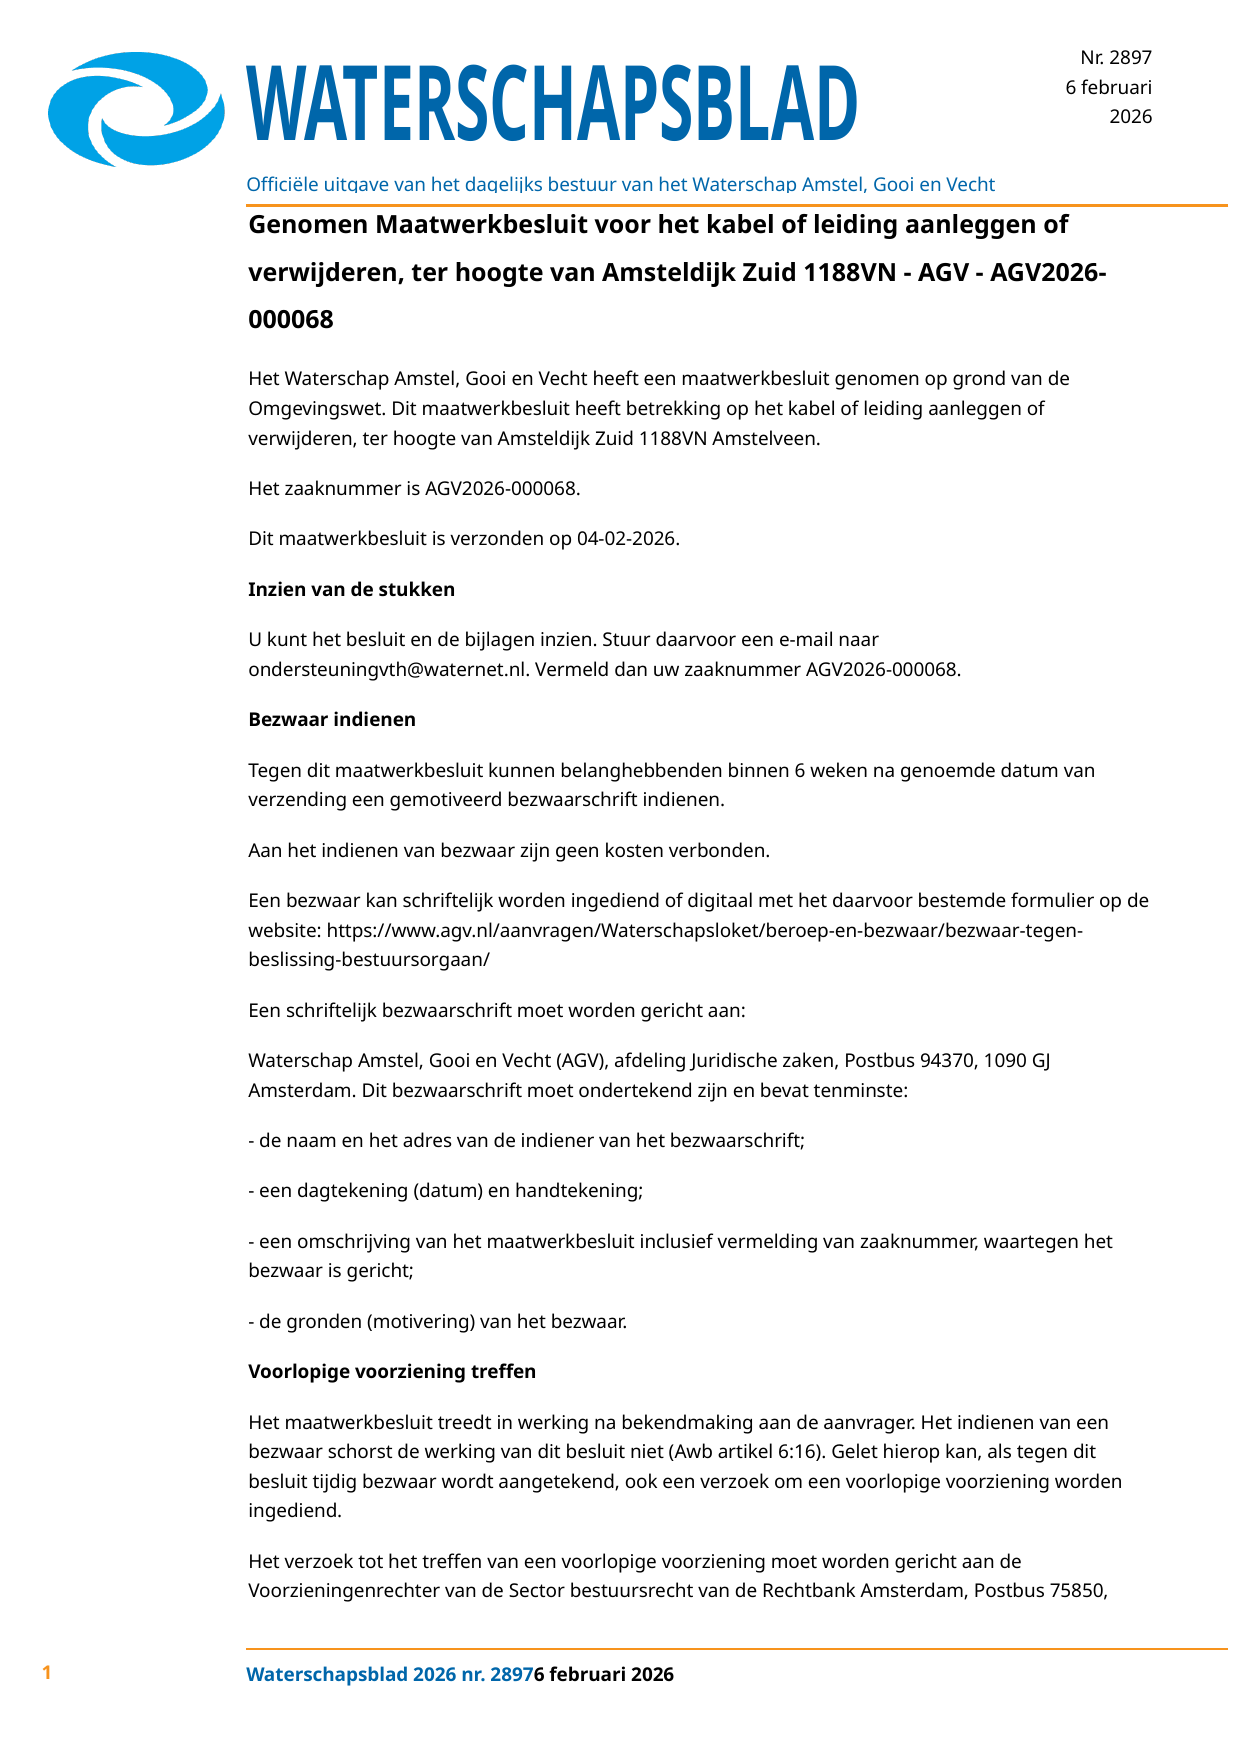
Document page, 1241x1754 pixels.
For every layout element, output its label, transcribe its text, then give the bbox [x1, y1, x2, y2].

picture [41, 47, 231, 172]
text Tegen dit maatwerkbesluit kunnen belanghebbenden binnen 6 weken na genoemde datum van verzending een gemotiveerd bezwaarschrift indienen. [248, 757, 1152, 812]
text - een omschrijving van het maatwerkbesluit inclusief vermelding van zaaknummer, waartegen het bezwaar is gericht; [248, 1228, 1152, 1283]
text Bezwaar indienen [248, 706, 1152, 732]
text Een bezwaar kan schriftelijk worden ingediend of digitaal met het daarvoor bestemde formulier op de website: https://www.agv.nl/aanvragen/Waterschapsloket/beroep-en-bezwaar/bezwaar-tegen-beslissing-bestuursorgaan/ [248, 887, 1152, 972]
text Het verzoek tot het treffen van een voorlopige voorziening moet worden gericht aan de Voorzieningenrechter van de Sector bestuursrecht van de Rechtbank Amsterdam, Postbus 75850, [248, 1548, 1152, 1603]
text Het maatwerkbesluit treedt in werking na bekendmaking aan de aanvrager. Het indienen van een bezwaar schorst de werking van dit besluit niet (Awb artikel 6:16). Gelet hierop kan, als tegen dit besluit tijdig bezwaar wordt aangetekend, ook een verzoek om een voorlopige voorziening worden ingediend. [248, 1409, 1152, 1523]
text - de naam en het adres van de indiener van het bezwaarschrift; [248, 1127, 1152, 1153]
text Genomen Maatwerkbesluit voor het kabel of leiding aanleggen of verwijderen, ter hoogte van Amsteldijk Zuid 1188VN - AGV - AGV2026-000068 [248, 207, 1152, 336]
text - de gronden (motivering) van het bezwaar. [248, 1308, 1152, 1334]
text - een dagtekening (datum) en handtekening; [248, 1178, 1152, 1203]
text Een schriftelijk bezwaarschrift moet worden gericht aan: [248, 997, 1152, 1022]
text Aan het indienen van bezwaar zijn geen kosten verbonden. [248, 837, 1152, 862]
text Waterschap Amstel, Gooi en Vecht (AGV), afdeling Juridische zaken, Postbus 94370, 1090 GJ Amsterdam. Dit bezwaarschrift moet ondertekend zijn en bevat tenminste: [248, 1047, 1152, 1102]
text Het Waterschap Amstel, Gooi en Vecht heeft een maatwerkbesluit genomen op grond van de Omgevingswet. Dit maatwerkbesluit heeft betrekking op het kabel of leiding aanleggen of verwijderen, ter hoogte van Amsteldijk Zuid 1188VN Amstelveen. [248, 366, 1152, 450]
text U kunt het besluit en de bijlagen inzien. Stuur daarvoor een e-mail naar ondersteuningvth@waternet.nl. Vermeld dan uw zaaknummer AGV2026-000068. [248, 626, 1152, 682]
text Dit maatwerkbesluit is verzonden op 04-02-2026. [248, 526, 1152, 551]
text Voorlopige voorziening treffen [248, 1358, 1152, 1384]
text Het zaaknummer is AGV2026-000068. [248, 475, 1152, 501]
text Inzien van de stukken [248, 576, 1152, 602]
